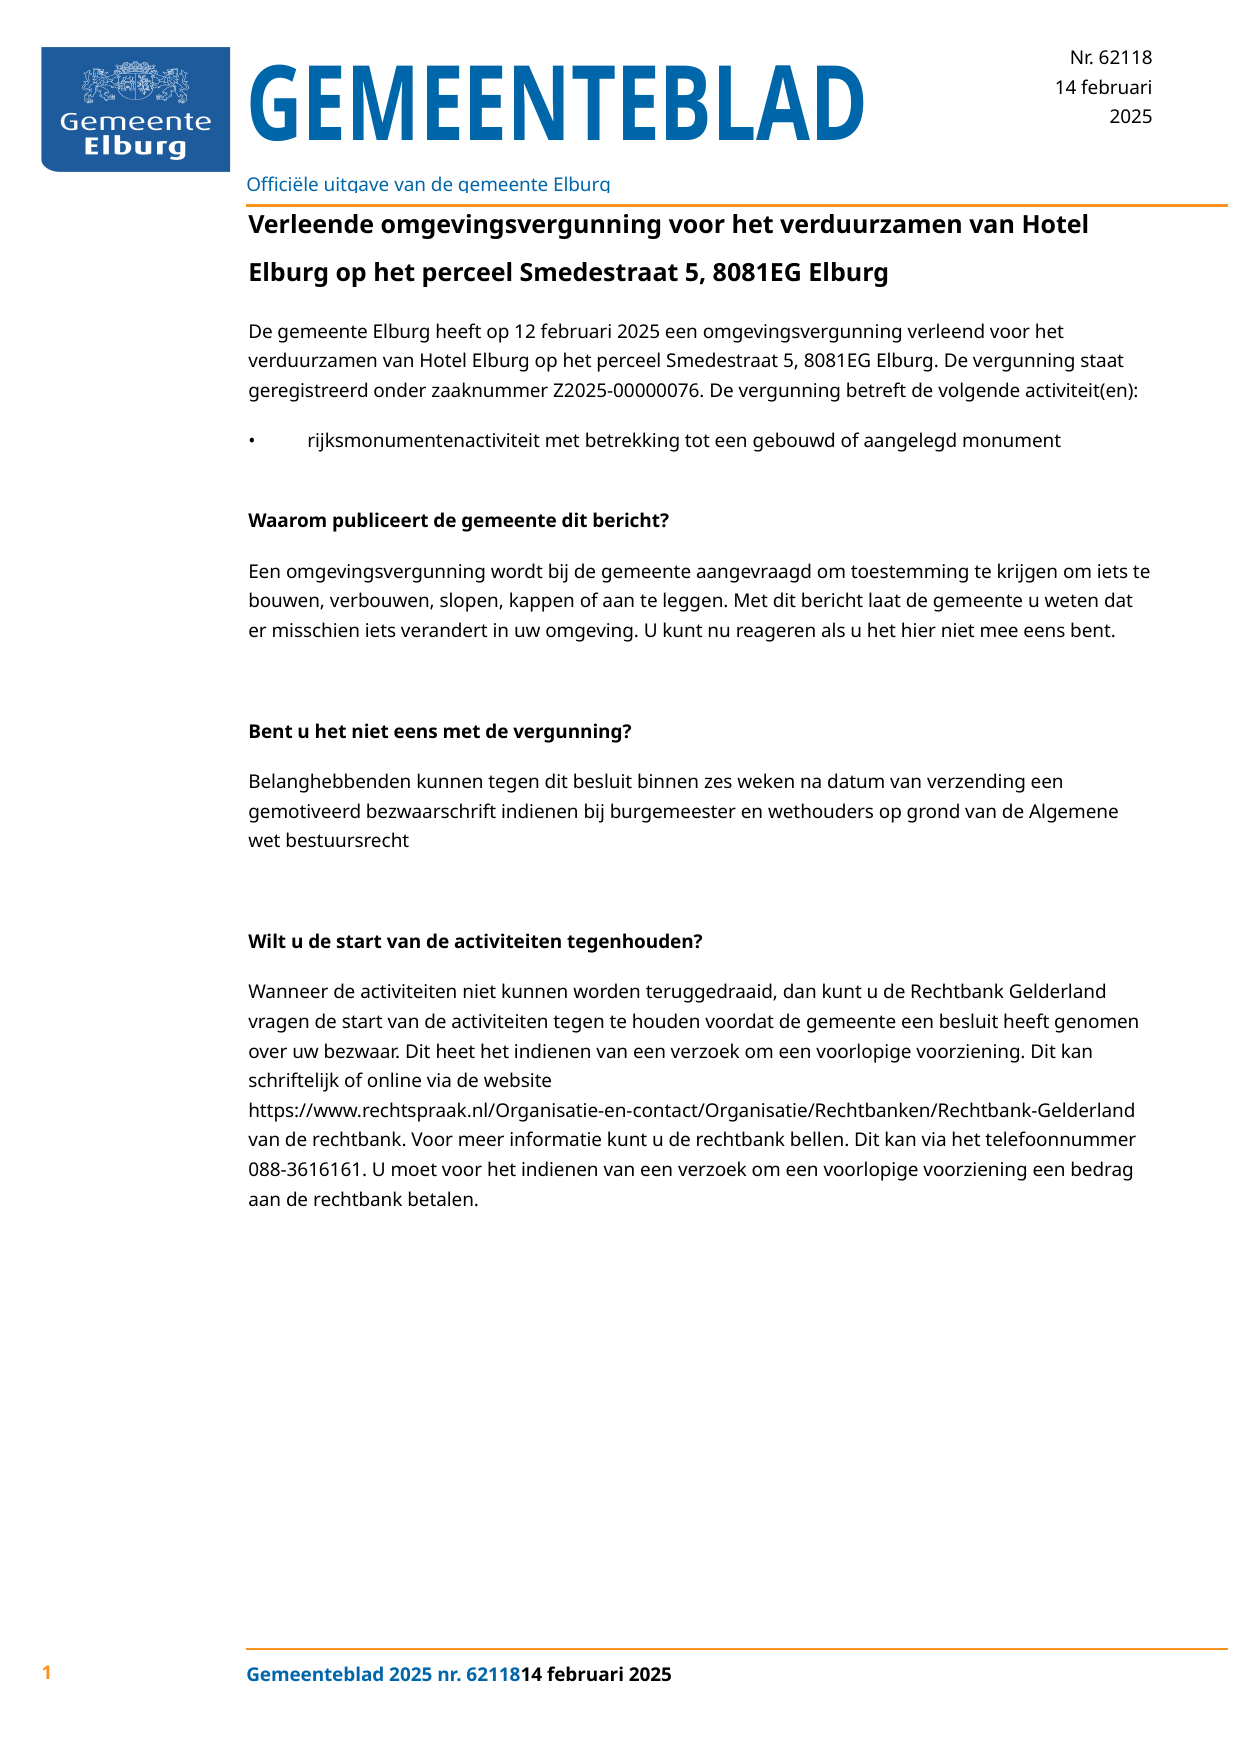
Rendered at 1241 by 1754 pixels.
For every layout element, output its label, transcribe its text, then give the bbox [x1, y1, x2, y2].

text Een omgevingsvergunning wordt bij de gemeente aangevraagd om toestemming te krijgen om iets te bouwen, verbouwen, slopen, kappen of aan te leggen. Met dit bericht laat de gemeente u weten dat er misschien iets verandert in uw omgeving. U kunt nu reageren als u het hier niet mee eens bent. [248, 558, 1152, 643]
text Verleende omgevingsvergunning voor het verduurzamen van Hotel Elburg op het perceel Smedestraat 5, 8081EG Elburg [248, 207, 1152, 288]
text Waarom publiceert de gemeente dit bericht? [248, 507, 1152, 533]
text Wanneer de activiteiten niet kunnen worden teruggedraaid, dan kunt u de Rechtbank Gelderland vragen de start van de activiteiten tegen te houden voordat de gemeente een besluit heeft genomen over uw bezwaar. Dit heet het indienen van een verzoek om een voorlopige voorziening. Dit kan schriftelijk of online via de website https://www.rechtspraak.nl/Organisatie-en-contact/Organisatie/Rechtbanken/Rechtbank-Gelderland van de rechtbank. Voor meer informatie kunt u de rechtbank bellen. Dit kan via het telefoonnummer 088-3616161. U moet voor het indienen van een verzoek om een voorlopige voorziening een bedrag aan de rechtbank betalen. [248, 979, 1152, 1212]
text Belanghebbenden kunnen tegen dit besluit binnen zes weken na datum van verzending een gemotiveerd bezwaarschrift indienen bij burgemeester en wethouders op grond van de Algemene wet bestuursrecht [248, 768, 1152, 853]
text De gemeente Elburg heeft op 12 februari 2025 een omgevingsvergunning verleend voor het verduurzamen van Hotel Elburg op het perceel Smedestraat 5, 8081EG Elburg. De vergunning staat geregistreerd onder zaaknummer Z2025-00000076. De vergunning betreft de volgende activiteit(en): [248, 318, 1152, 403]
picture [41, 47, 231, 172]
text Bent u het niet eens met de vergunning? [248, 718, 1152, 744]
text Wilt u de start van de activiteiten tegenhouden? [248, 928, 1152, 954]
list rijksmonumentenactiviteit met betrekking tot een gebouwd of aangelegd monument [248, 427, 1152, 453]
